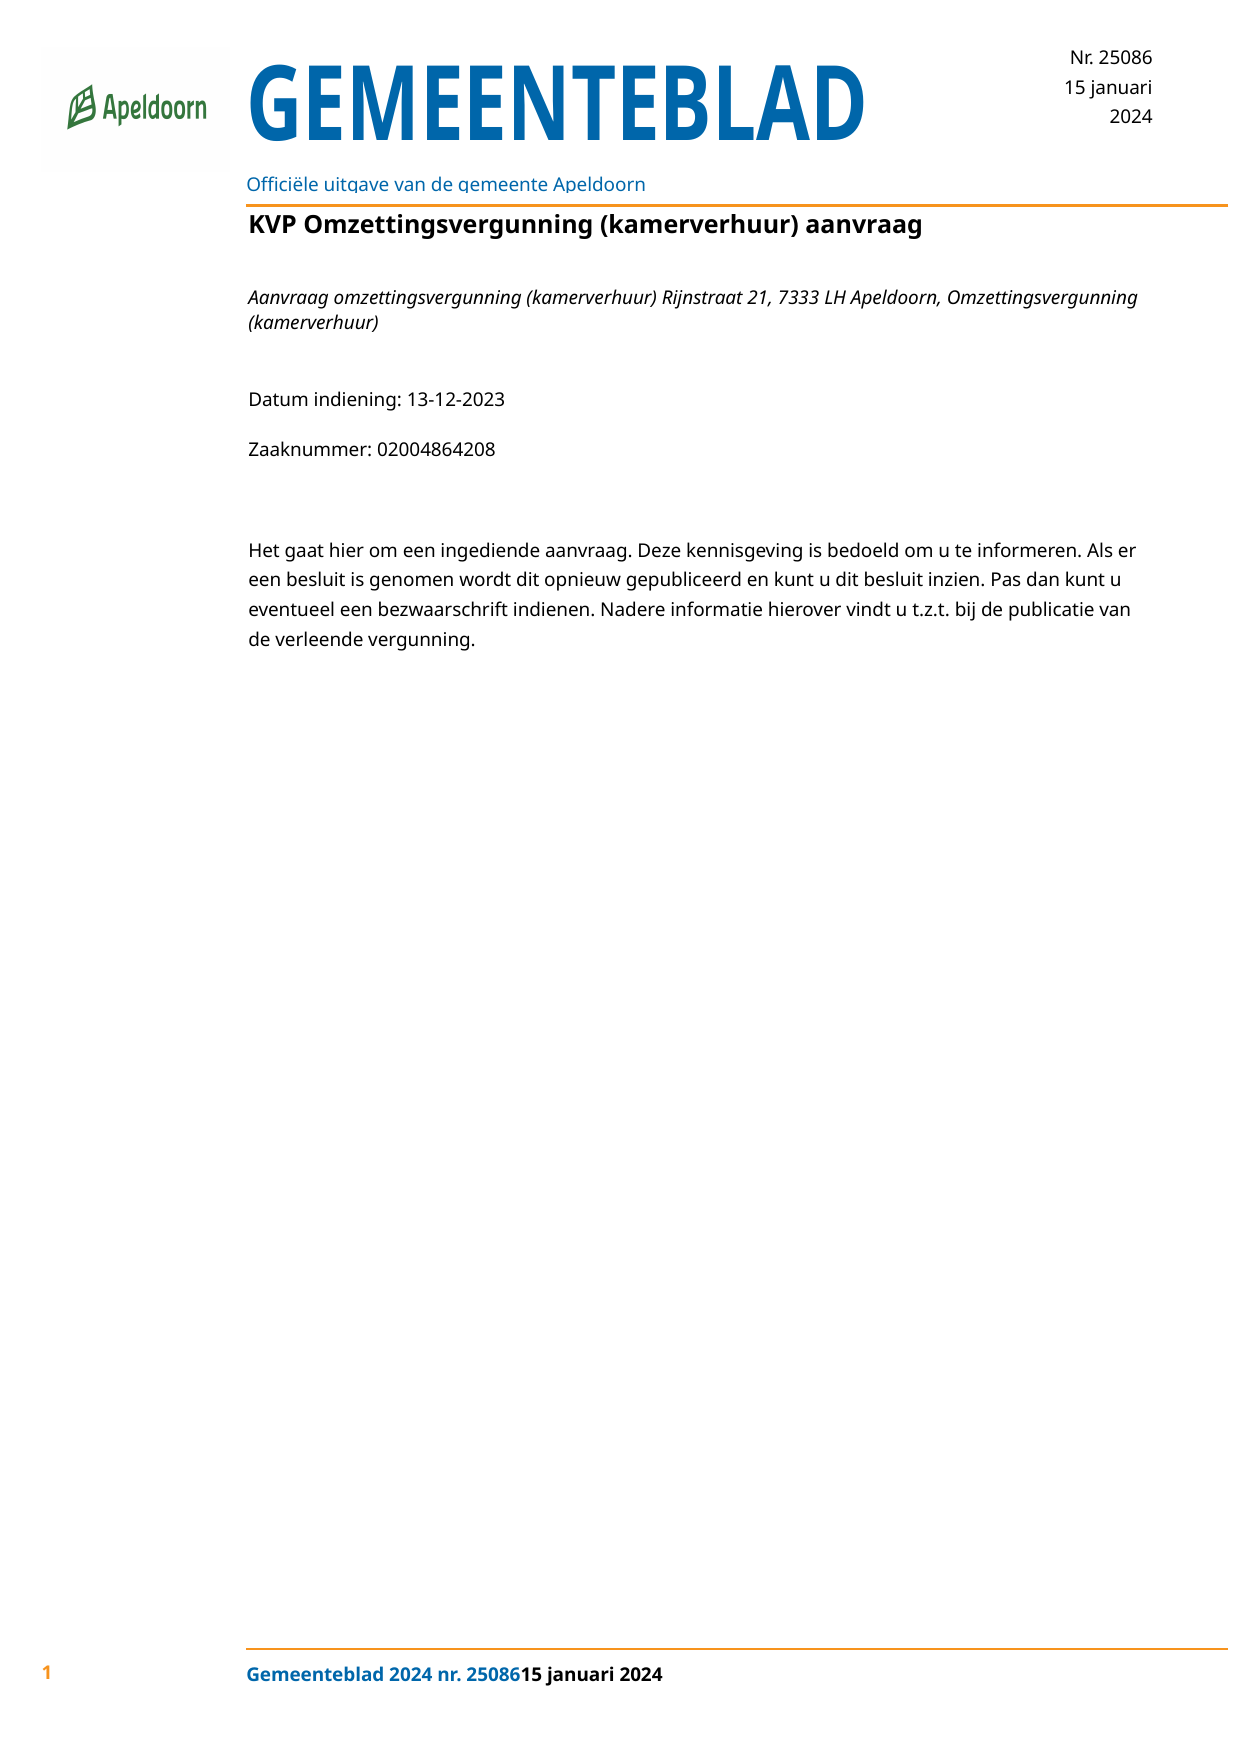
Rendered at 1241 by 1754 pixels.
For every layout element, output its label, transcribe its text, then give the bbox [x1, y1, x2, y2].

text Zaaknummer: 02004864208 [248, 436, 1152, 462]
picture [41, 47, 231, 172]
text Aanvraag omzettingsvergunning (kamerverhuur) Rijnstraat 21, 7333 LH Apeldoorn, Omzettingsvergunning (kamerverhuur) [248, 284, 1152, 335]
text KVP Omzettingsvergunning (kamerverhuur) aanvraag [248, 207, 1152, 241]
text Datum indiening: 13-12-2023 [248, 386, 1152, 411]
text Het gaat hier om een ingediende aanvraag. Deze kennisgeving is bedoeld om u te informeren. Als er een besluit is genomen wordt dit opnieuw gepubliceerd en kunt u dit besluit inzien. Pas dan kunt u eventueel een bezwaarschrift indienen. Nadere informatie hierover vindt u t.z.t. bij de publicatie van de verleende vergunning. [248, 537, 1152, 651]
